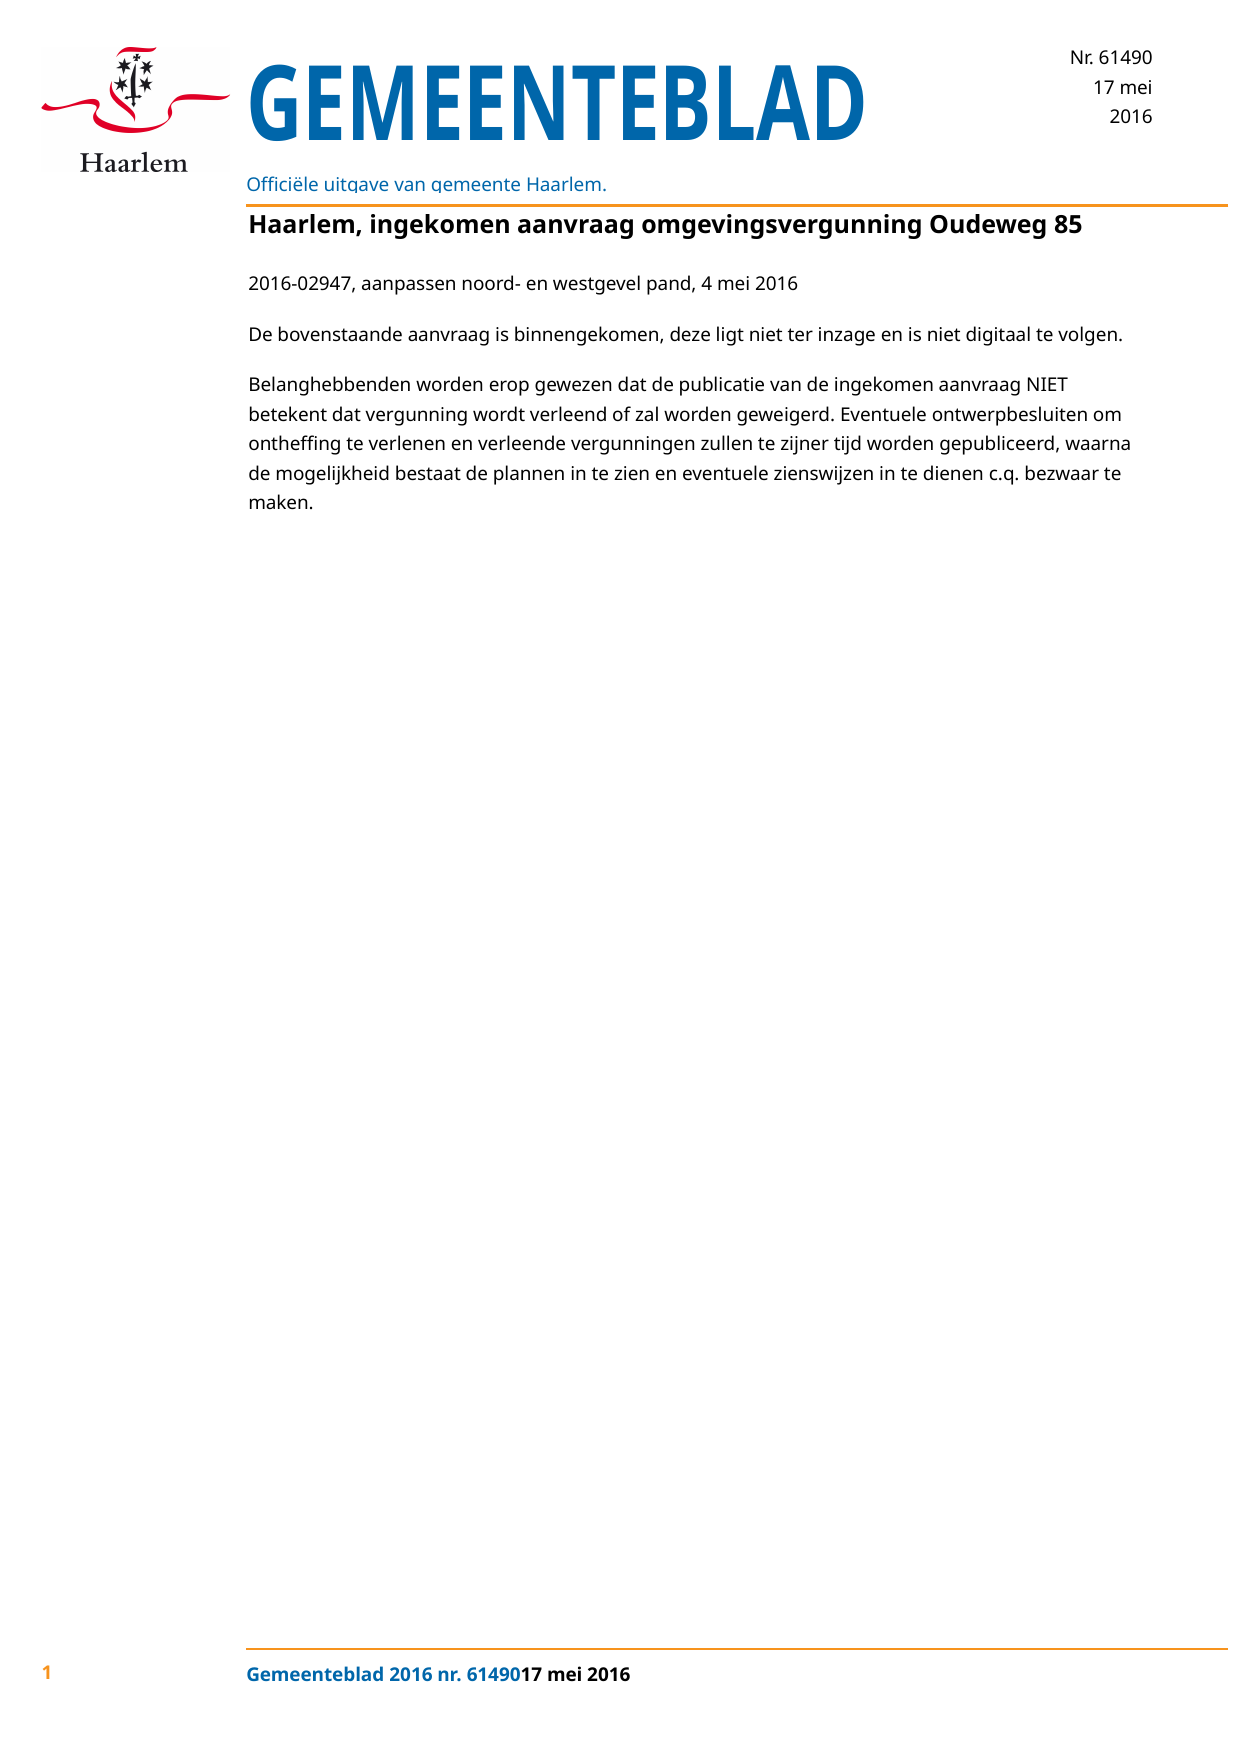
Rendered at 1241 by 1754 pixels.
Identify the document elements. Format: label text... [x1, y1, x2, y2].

text Belanghebbenden worden erop gewezen dat de publicatie van de ingekomen aanvraag NIET betekent dat vergunning wordt verleend of zal worden geweigerd. Eventuele ontwerpbesluiten om ontheffing te verlenen en verleende vergunningen zullen te zijner tijd worden gepubliceerd, waarna de mogelijkheid bestaat de plannen in te zien en eventuele zienswijzen in te dienen c.q. bezwaar te maken. [248, 371, 1152, 515]
text De bovenstaande aanvraag is binnengekomen, deze ligt niet ter inzage en is niet digitaal te volgen. [248, 321, 1152, 346]
picture [41, 47, 231, 172]
text Haarlem, ingekomen aanvraag omgevingsvergunning Oudeweg 85 [248, 207, 1152, 241]
text 2016-02947, aanpassen noord- en westgevel pand, 4 mei 2016 [248, 270, 1152, 296]
